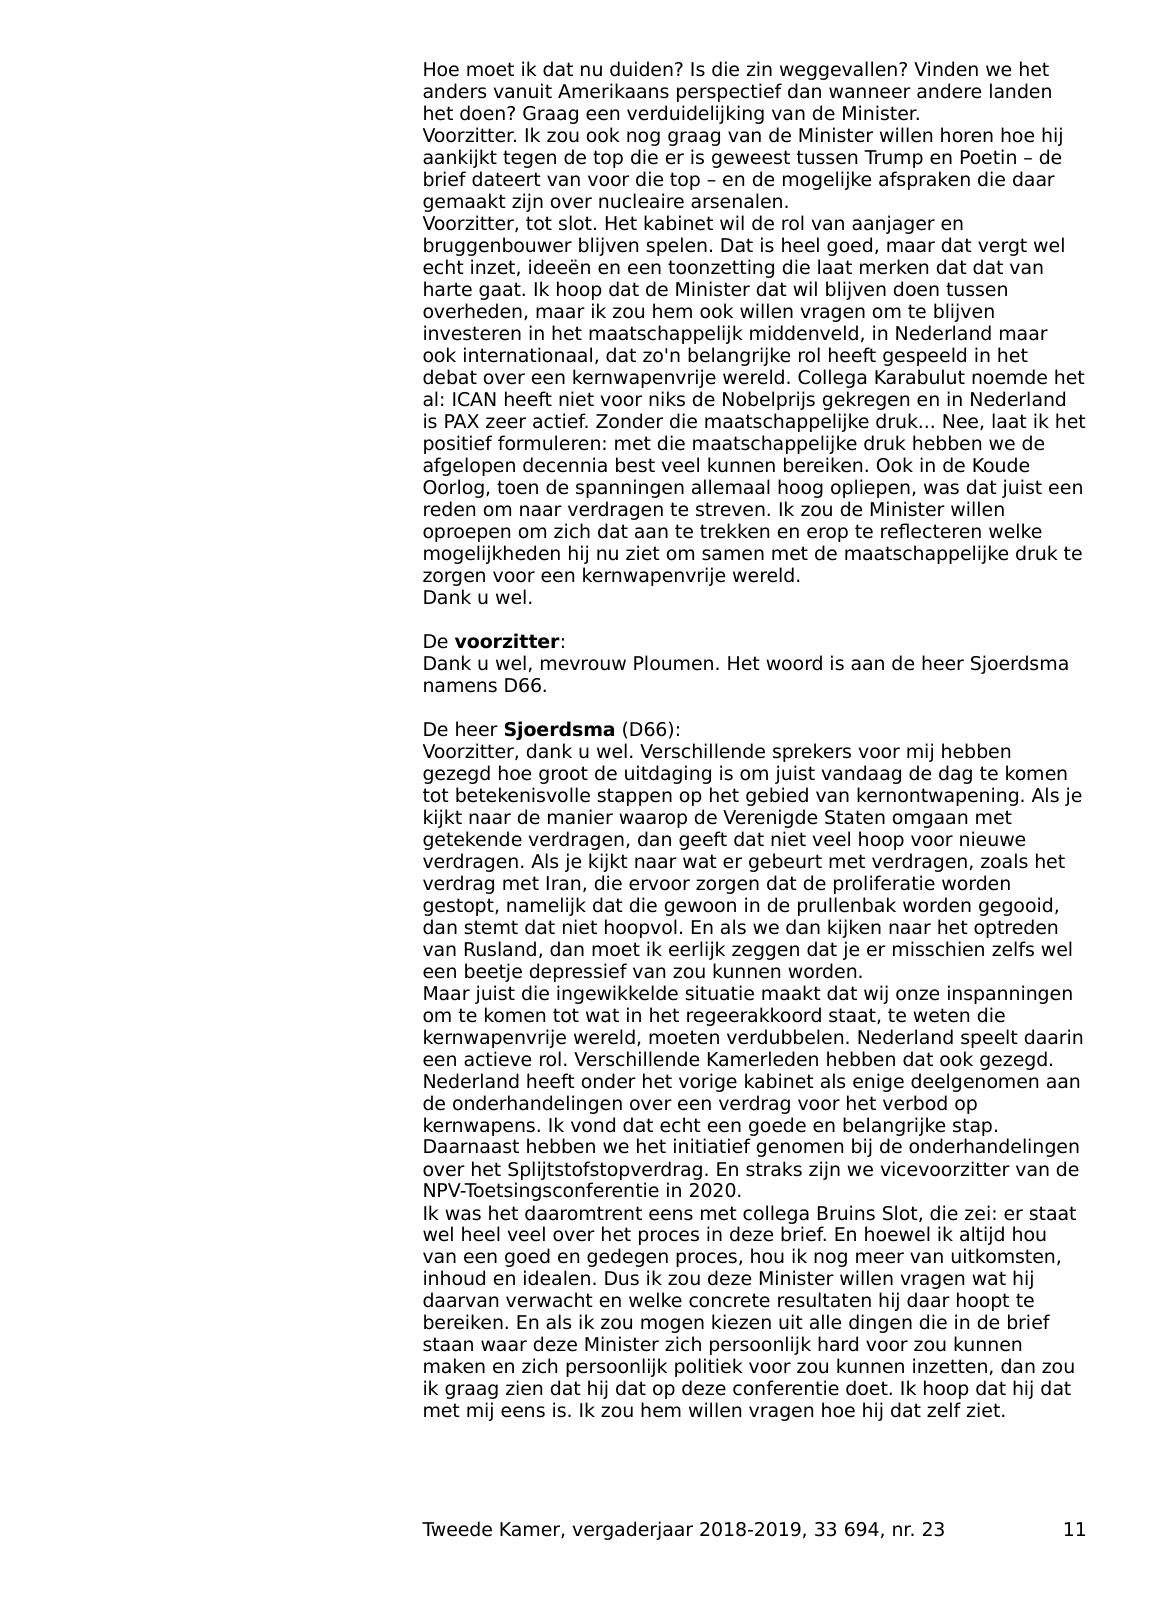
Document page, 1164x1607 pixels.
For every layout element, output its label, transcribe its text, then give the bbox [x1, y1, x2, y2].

text De heer Sjoerdsma (D66): [422, 719, 1087, 741]
text Dank u wel. [422, 587, 1087, 608]
text De voorzitter: [422, 631, 1087, 653]
text Maar juist die ingewikkelde situatie maakt dat wij onze inspanningen om te komen tot wat in het regeerakkoord staat, te weten die kernwapenvrije wereld, moeten verdubbelen. Nederland speelt daarin een actieve rol. Verschillende Kamerleden hebben dat ook gezegd. Nederland heeft onder het vorige kabinet als enige deelgenomen aan de onderhandelingen over een verdrag voor het verbod op kernwapens. Ik vond dat echt een goede en belangrijke stap. Daarnaast hebben we het initiatief genomen bij de onderhandelingen over het Splijtstofstopverdrag. En straks zijn we vicevoorzitter van de NPV-Toetsingsconferentie in 2020. [422, 983, 1087, 1202]
text Ik was het daaromtrent eens met collega Bruins Slot, die zei: er staat wel heel veel over het proces in deze brief. En hoewel ik altijd hou van een goed en gedegen proces, hou ik nog meer van uitkomsten, inhoud en idealen. Dus ik zou deze Minister willen vragen wat hij daarvan verwacht en welke concrete resultaten hij daar hoopt te bereiken. En als ik zou mogen kiezen uit alle dingen die in de brief staan waar deze Minister zich persoonlijk hard voor zou kunnen maken en zich persoonlijk politiek voor zou kunnen inzetten, dan zou ik graag zien dat hij dat op deze conferentie doet. Ik hoop dat hij dat met mij eens is. Ik zou hem willen vragen hoe hij dat zelf ziet. [422, 1202, 1087, 1422]
text Dank u wel, mevrouw Ploumen. Het woord is aan de heer Sjoerdsma namens D66. [422, 653, 1087, 697]
text Voorzitter, tot slot. Het kabinet wil de rol van aanjager en bruggenbouwer blijven spelen. Dat is heel goed, maar dat vergt wel echt inzet, ideeën en een toonzetting die laat merken dat dat van harte gaat. Ik hoop dat de Minister dat wil blijven doen tussen overheden, maar ik zou hem ook willen vragen om te blijven investeren in het maatschappelijk middenveld, in Nederland maar ook internationaal, dat zo'n belangrijke rol heeft gespeeld in het debat over een kernwapenvrije wereld. Collega Karabulut noemde het al: ICAN heeft niet voor niks de Nobelprijs gekregen en in Nederland is PAX zeer actief. Zonder die maatschappelijke druk... Nee, laat ik het positief formuleren: met die maatschappelijke druk hebben we de afgelopen decennia best veel kunnen bereiken. Ook in de Koude Oorlog, toen de spanningen allemaal hoog opliepen, was dat juist een reden om naar verdragen te streven. Ik zou de Minister willen oproepen om zich dat aan te trekken en erop te reflecteren welke mogelijkheden hij nu ziet om samen met de maatschappelijke druk te zorgen voor een kernwapenvrije wereld. [422, 213, 1087, 587]
text Voorzitter, dank u wel. Verschillende sprekers voor mij hebben gezegd hoe groot de uitdaging is om juist vandaag de dag te komen tot betekenisvolle stappen op het gebied van kernontwapening. Als je kijkt naar de manier waarop de Verenigde Staten omgaan met getekende verdragen, dan geeft dat niet veel hoop voor nieuwe verdragen. Als je kijkt naar wat er gebeurt met verdragen, zoals het verdrag met Iran, die ervoor zorgen dat de proliferatie worden gestopt, namelijk dat die gewoon in de prullenbak worden gegooid, dan stemt dat niet hoopvol. En als we dan kijken naar het optreden van Rusland, dan moet ik eerlijk zeggen dat je er misschien zelfs wel een beetje depressief van zou kunnen worden. [422, 741, 1087, 983]
text Voorzitter. Ik zou ook nog graag van de Minister willen horen hoe hij aankijkt tegen de top die er is geweest tussen Trump en Poetin – de brief dateert van voor die top – en de mogelijke afspraken die daar gemaakt zijn over nucleaire arsenalen. [422, 125, 1087, 213]
text Hoe moet ik dat nu duiden? Is die zin weggevallen? Vinden we het anders vanuit Amerikaans perspectief dan wanneer andere landen het doen? Graag een verduidelijking van de Minister. [422, 59, 1087, 125]
